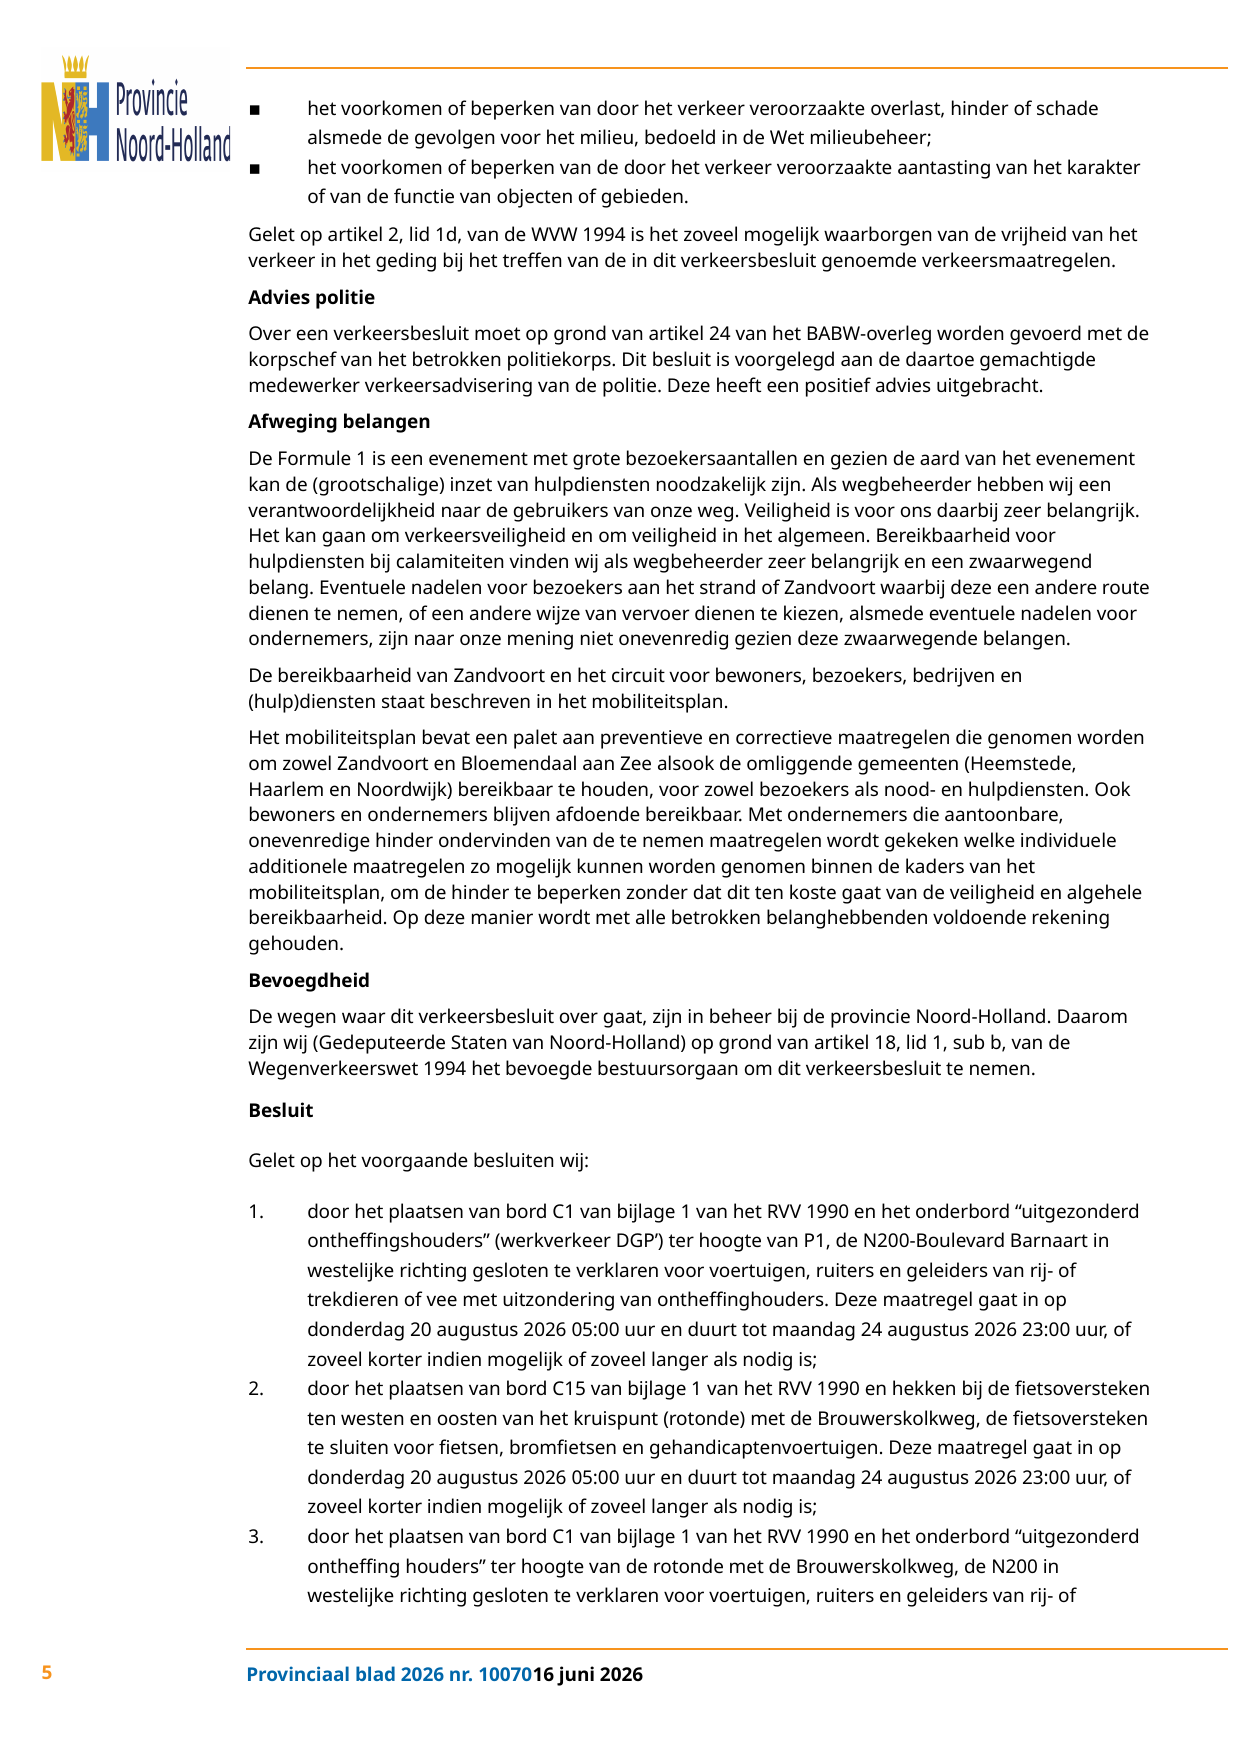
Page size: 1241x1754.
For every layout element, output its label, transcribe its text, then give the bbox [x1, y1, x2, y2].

text Bevoegdheid [248, 967, 1152, 993]
text Het mobiliteitsplan bevat een palet aan preventieve en correctieve maatregelen die genomen worden om zowel Zandvoort en Bloemendaal aan Zee alsook de omliggende gemeenten (Heemstede, Haarlem en Noordwijk) bereikbaar te houden, voor zowel bezoekers als nood- en hulpdiensten. Ook bewoners en ondernemers blijven afdoende bereikbaar. Met ondernemers die aantoonbare, onevenredige hinder ondervinden van de te nemen maatregelen wordt gekeken welke individuele additionele maatregelen zo mogelijk kunnen worden genomen binnen de kaders van het mobiliteitsplan, om de hinder te beperken zonder dat dit ten koste gaat van de veiligheid en algehele bereikbaarheid. Op deze manier wordt met alle betrokken belanghebbenden voldoende rekening gehouden. [248, 724, 1152, 956]
text Afweging belangen [248, 409, 1152, 434]
list het voorkomen of beperken van de door het verkeer veroorzaakte aantasting van het karakter of van de functie van objecten of gebieden. [248, 154, 1152, 209]
list door het plaatsen van bord C15 van bijlage 1 van het RVV 1990 en hekken bij de fietsoversteken ten westen en oosten van het kruispunt (rotonde) met de Brouwerskolkweg, de fietsoversteken te sluiten voor fietsen, bromfietsen en gehandicaptenvoertuigen. Deze maatregel gaat in op donderdag 20 augustus 2026 05:00 uur en duurt tot maandag 24 augustus 2026 23:00 uur, of zoveel korter indien mogelijk of zoveel langer als nodig is; [248, 1375, 1152, 1519]
text Gelet op artikel 2, lid 1d, van de WVW 1994 is het zoveel mogelijk waarborgen van de vrijheid van het verkeer in het geding bij het treffen van de in dit verkeersbesluit genoemde verkeersmaatregelen. [248, 221, 1152, 273]
text De bereikbaarheid van Zandvoort en het circuit voor bewoners, bezoekers, bedrijven en (hulp)diensten staat beschreven in het mobiliteitsplan. [248, 662, 1152, 713]
list door het plaatsen van bord C1 van bijlage 1 van het RVV 1990 en het onderbord “uitgezonderd ontheffing houders” ter hoogte van de rotonde met de Brouwerskolkweg, de N200 in westelijke richting gesloten te verklaren voor voertuigen, ruiters en geleiders van rij- of [248, 1523, 1152, 1608]
text De Formule 1 is een evenement met grote bezoekersaantallen en gezien de aard van het evenement kan de (grootschalige) inzet van hulpdiensten noodzakelijk zijn. Als wegbeheerder hebben wij een verantwoordelijkheid naar de gebruikers van onze weg. Veiligheid is voor ons daarbij zeer belangrijk. Het kan gaan om verkeersveiligheid en om veiligheid in het algemeen. Bereikbaarheid voor hulpdiensten bij calamiteiten vinden wij als wegbeheerder zeer belangrijk en een zwaarwegend belang. Eventuele nadelen voor bezoekers aan het strand of Zandvoort waarbij deze een andere route dienen te nemen, of een andere wijze van vervoer dienen te kiezen, alsmede eventuele nadelen voor ondernemers, zijn naar onze mening niet onevenredig gezien deze zwaarwegende belangen. [248, 445, 1152, 651]
text Gelet op het voorgaande besluiten wij: [248, 1147, 1152, 1173]
list door het plaatsen van bord C1 van bijlage 1 van het RVV 1990 en het onderbord “uitgezonderd ontheffingshouders” (werkverkeer DGP’) ter hoogte van P1, de N200-Boulevard Barnaart in westelijke richting gesloten te verklaren voor voertuigen, ruiters en geleiders van rij- of trekdieren of vee met uitzondering van ontheffinghouders. Deze maatregel gaat in op donderdag 20 augustus 2026 05:00 uur en duurt tot maandag 24 augustus 2026 23:00 uur, of zoveel korter indien mogelijk of zoveel langer als nodig is; [248, 1198, 1152, 1372]
text Advies politie [248, 284, 1152, 309]
picture [41, 47, 231, 172]
list het voorkomen of beperken van door het verkeer veroorzaakte overlast, hinder of schade alsmede de gevolgen voor het milieu, bedoeld in de Wet milieubeheer; [248, 95, 1152, 150]
text De wegen waar dit verkeersbesluit over gaat, zijn in beheer bij de provincie Noord-Holland. Daarom zijn wij (Gedeputeerde Staten van Noord-Holland) op grond van artikel 18, lid 1, sub b, van de Wegenverkeerswet 1994 het bevoegde bestuursorgaan om dit verkeersbesluit te nemen. [248, 1004, 1152, 1081]
text Besluit [248, 1097, 1152, 1123]
text Over een verkeersbesluit moet op grond van artikel 24 van het BABW-overleg worden gevoerd met de korpschef van het betrokken politiekorps. Dit besluit is voorgelegd aan de daartoe gemachtigde medewerker verkeersadvisering van de politie. Deze heeft een positief advies uitgebracht. [248, 321, 1152, 398]
